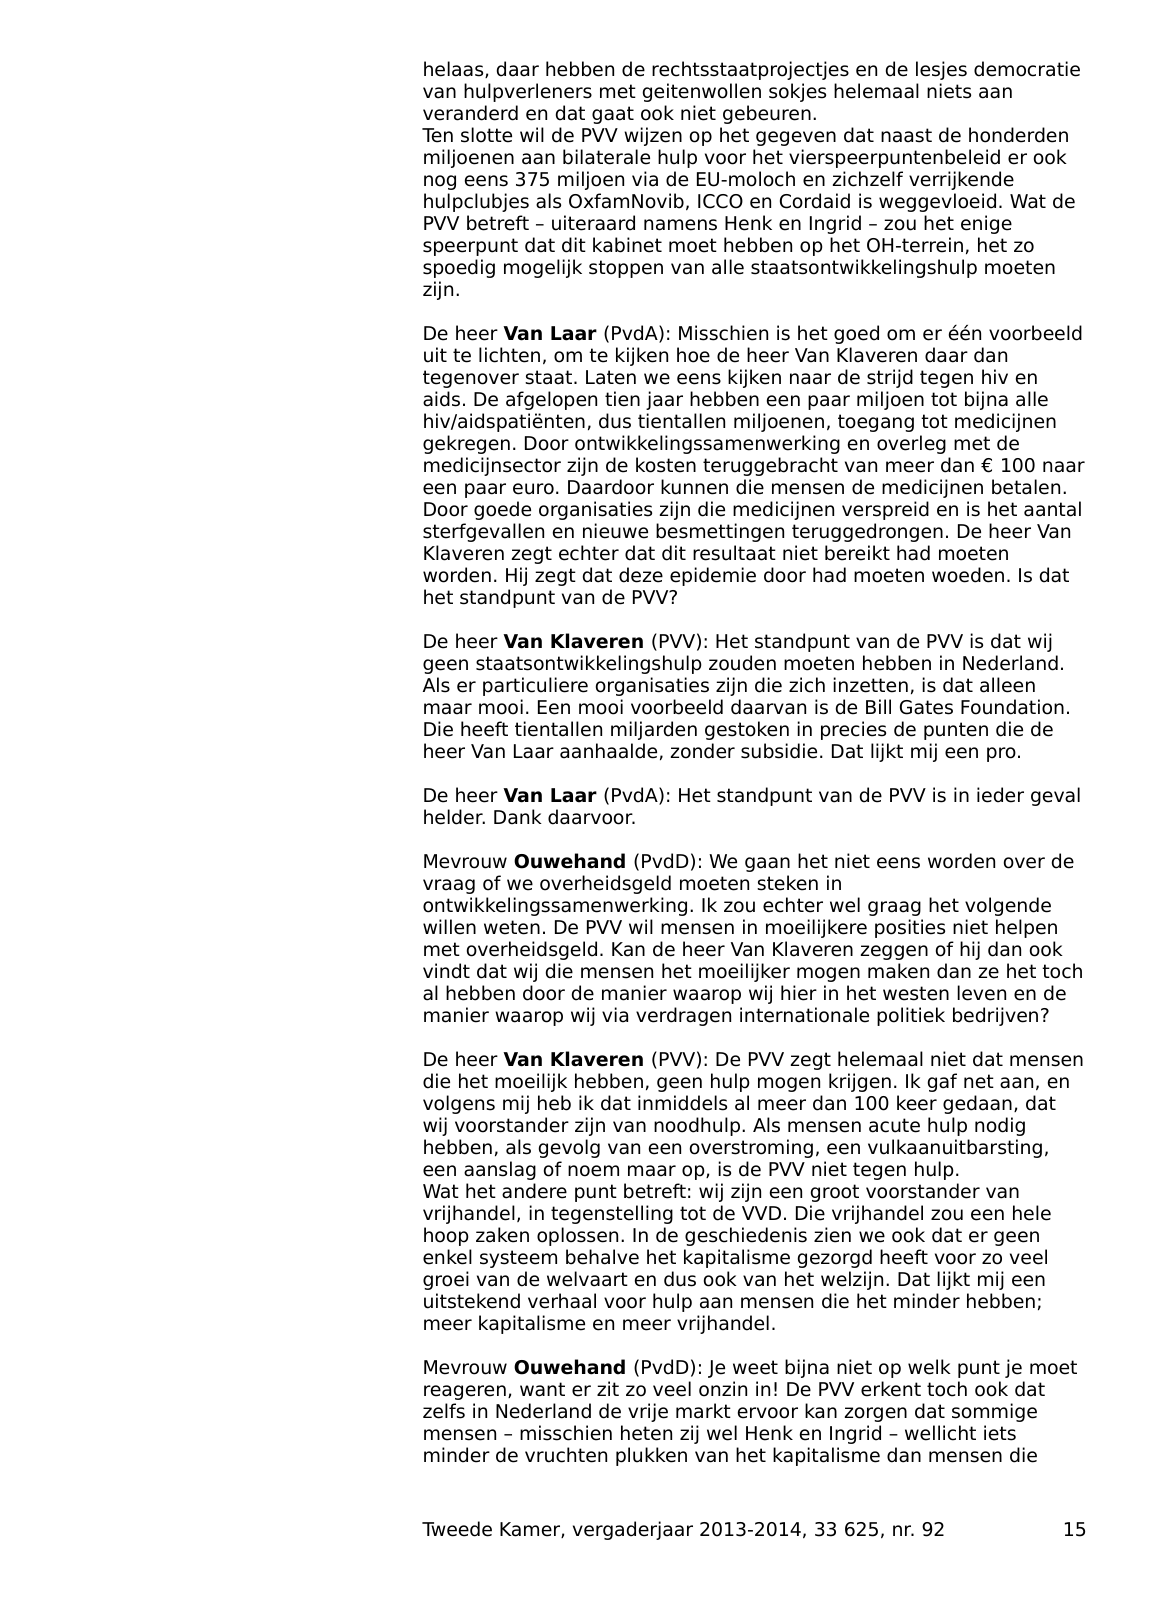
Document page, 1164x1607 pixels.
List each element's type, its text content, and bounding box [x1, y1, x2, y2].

text Ten slotte wil de PVV wijzen op het gegeven dat naast de honderden miljoenen aan bilaterale hulp voor het vierspeerpuntenbeleid er ook nog eens 375 miljoen via de EU-moloch en zichzelf verrijkende hulpclubjes als OxfamNovib, ICCO en Cordaid is weggevloeid. Wat de PVV betreft – uiteraard namens Henk en Ingrid – zou het enige speerpunt dat dit kabinet moet hebben op het OH-terrein, het zo spoedig mogelijk stoppen van alle staatsontwikkelingshulp moeten zijn. [422, 125, 1087, 301]
text helaas, daar hebben de rechtsstaatprojectjes en de lesjes democratie van hulpverleners met geitenwollen sokjes helemaal niets aan veranderd en dat gaat ook niet gebeuren. [422, 59, 1087, 125]
text De heer Van Laar (PvdA): Het standpunt van de PVV is in ieder geval helder. Dank daarvoor. [422, 785, 1087, 829]
text De heer Van Klaveren (PVV): Het standpunt van de PVV is dat wij geen staatsontwikkelingshulp zouden moeten hebben in Nederland. Als er particuliere organisaties zijn die zich inzetten, is dat alleen maar mooi. Een mooi voorbeeld daarvan is de Bill Gates Foundation. Die heeft tientallen miljarden gestoken in precies de punten die de heer Van Laar aanhaalde, zonder subsidie. Dat lijkt mij een pro. [422, 631, 1087, 763]
text Mevrouw Ouwehand (PvdD): Je weet bijna niet op welk punt je moet reageren, want er zit zo veel onzin in! De PVV erkent toch ook dat zelfs in Nederland de vrije markt ervoor kan zorgen dat sommige mensen – misschien heten zij wel Henk en Ingrid – wellicht iets minder de vruchten plukken van het kapitalisme dan mensen die [422, 1357, 1087, 1467]
text De heer Van Laar (PvdA): Misschien is het goed om er één voorbeeld uit te lichten, om te kijken hoe de heer Van Klaveren daar dan tegenover staat. Laten we eens kijken naar de strijd tegen hiv en aids. De afgelopen tien jaar hebben een paar miljoen tot bijna alle hiv/aidspatiënten, dus tientallen miljoenen, toegang tot medicijnen gekregen. Door ontwikkelingssamenwerking en overleg met de medicijnsector zijn de kosten teruggebracht van meer dan € 100 naar een paar euro. Daardoor kunnen die mensen de medicijnen betalen. Door goede organisaties zijn die medicijnen verspreid en is het aantal sterfgevallen en nieuwe besmettingen teruggedrongen. De heer Van Klaveren zegt echter dat dit resultaat niet bereikt had moeten worden. Hij zegt dat deze epidemie door had moeten woeden. Is dat het standpunt van de PVV? [422, 323, 1087, 609]
text Wat het andere punt betreft: wij zijn een groot voorstander van vrijhandel, in tegenstelling tot de VVD. Die vrijhandel zou een hele hoop zaken oplossen. In de geschiedenis zien we ook dat er geen enkel systeem behalve het kapitalisme gezorgd heeft voor zo veel groei van de welvaart en dus ook van het welzijn. Dat lijkt mij een uitstekend verhaal voor hulp aan mensen die het minder hebben; meer kapitalisme en meer vrijhandel. [422, 1181, 1087, 1335]
text De heer Van Klaveren (PVV): De PVV zegt helemaal niet dat mensen die het moeilijk hebben, geen hulp mogen krijgen. Ik gaf net aan, en volgens mij heb ik dat inmiddels al meer dan 100 keer gedaan, dat wij voorstander zijn van noodhulp. Als mensen acute hulp nodig hebben, als gevolg van een overstroming, een vulkaanuitbarsting, een aanslag of noem maar op, is de PVV niet tegen hulp. [422, 1049, 1087, 1181]
text Mevrouw Ouwehand (PvdD): We gaan het niet eens worden over de vraag of we overheidsgeld moeten steken in ontwikkelingssamenwerking. Ik zou echter wel graag het volgende willen weten. De PVV wil mensen in moeilijkere posities niet helpen met overheidsgeld. Kan de heer Van Klaveren zeggen of hij dan ook vindt dat wij die mensen het moeilijker mogen maken dan ze het toch al hebben door de manier waarop wij hier in het westen leven en de manier waarop wij via verdragen internationale politiek bedrijven? [422, 851, 1087, 1027]
